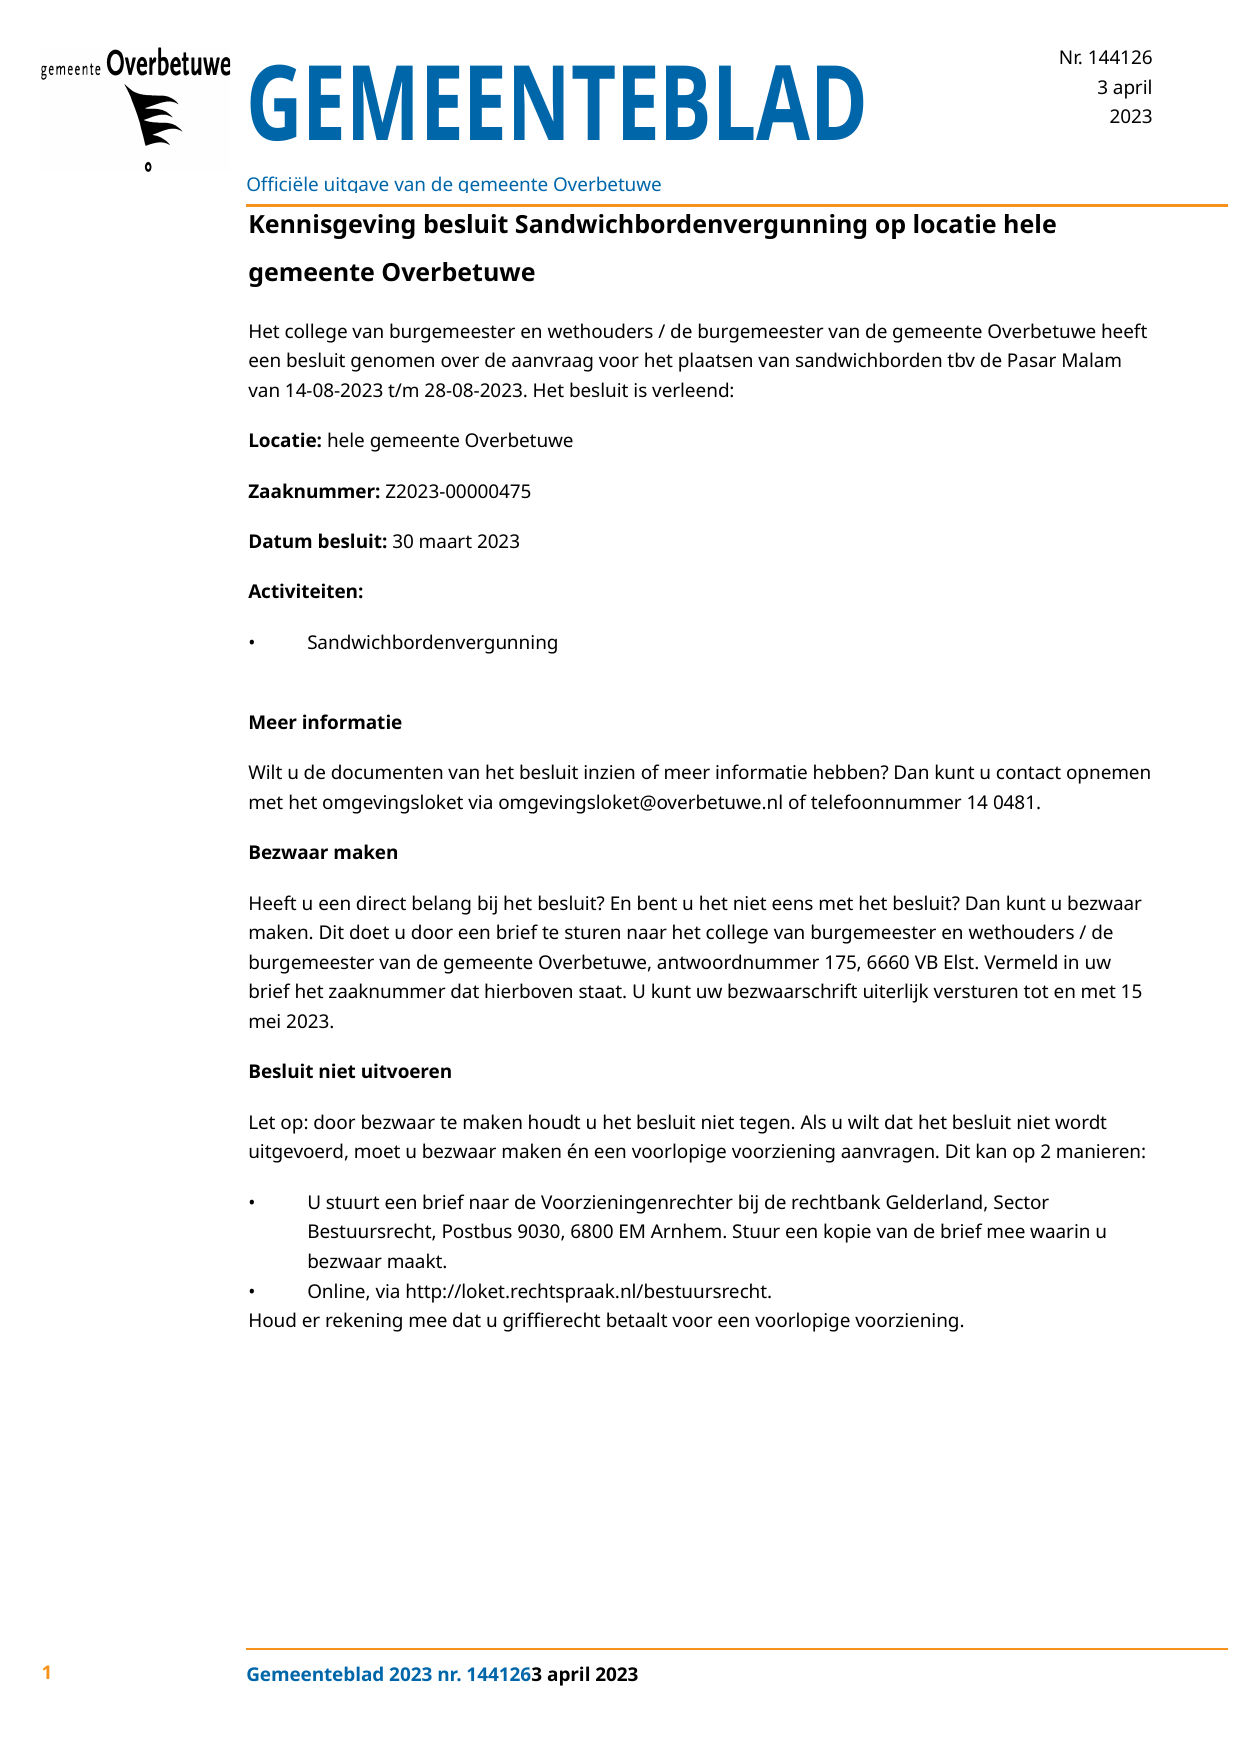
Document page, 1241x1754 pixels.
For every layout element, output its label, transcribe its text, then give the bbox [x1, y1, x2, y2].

list Sandwichbordenvergunning [248, 629, 1152, 655]
text Besluit niet uitvoeren [248, 1059, 1152, 1084]
text Locatie: hele gemeente Overbetuwe [248, 427, 1152, 453]
text Houd er rekening mee dat u griffierecht betaalt voor een voorlopige voorziening. [248, 1307, 1152, 1333]
list U stuurt een brief naar de Voorzieningenrechter bij de rechtbank Gelderland, Sector Bestuursrecht, Postbus 9030, 6800 EM Arnhem. Stuur een kopie van de brief mee waarin u bezwaar maakt. [248, 1189, 1152, 1274]
text Heeft u een direct belang bij het besluit? En bent u het niet eens met het besluit? Dan kunt u bezwaar maken. Dit doet u door een brief te sturen naar het college van burgemeester en wethouders / de burgemeester van de gemeente Overbetuwe, antwoordnummer 175, 6660 VB Elst. Vermeld in uw brief het zaaknummer dat hierboven staat. U kunt uw bezwaarschrift uiterlijk versturen tot en met 15 mei 2023. [248, 890, 1152, 1034]
text Meer informatie [248, 709, 1152, 735]
text Het college van burgemeester en wethouders / de burgemeester van de gemeente Overbetuwe heeft een besluit genomen over de aanvraag voor het plaatsen van sandwichborden tbv de Pasar Malam van 14-08-2023 t/m 28-08-2023. Het besluit is verleend: [248, 318, 1152, 403]
text Activiteiten: [248, 579, 1152, 604]
picture [41, 47, 231, 172]
text Datum besluit: 30 maart 2023 [248, 528, 1152, 554]
text Kennisgeving besluit Sandwichbordenvergunning op locatie hele gemeente Overbetuwe [248, 207, 1152, 288]
text Let op: door bezwaar te maken houdt u het besluit niet tegen. Als u wilt dat het besluit niet wordt uitgevoerd, moet u bezwaar maken én een voorlopige voorziening aanvragen. Dit kan op 2 manieren: [248, 1109, 1152, 1164]
list Online, via http://loket.rechtspraak.nl/bestuursrecht. [248, 1278, 1152, 1304]
text Bezwaar maken [248, 839, 1152, 865]
text Wilt u de documenten van het besluit inzien of meer informatie hebben? Dan kunt u contact opnemen met het omgevingsloket via omgevingsloket@overbetuwe.nl of telefoonnummer 14 0481. [248, 759, 1152, 815]
text Zaaknummer: Z2023-00000475 [248, 478, 1152, 504]
